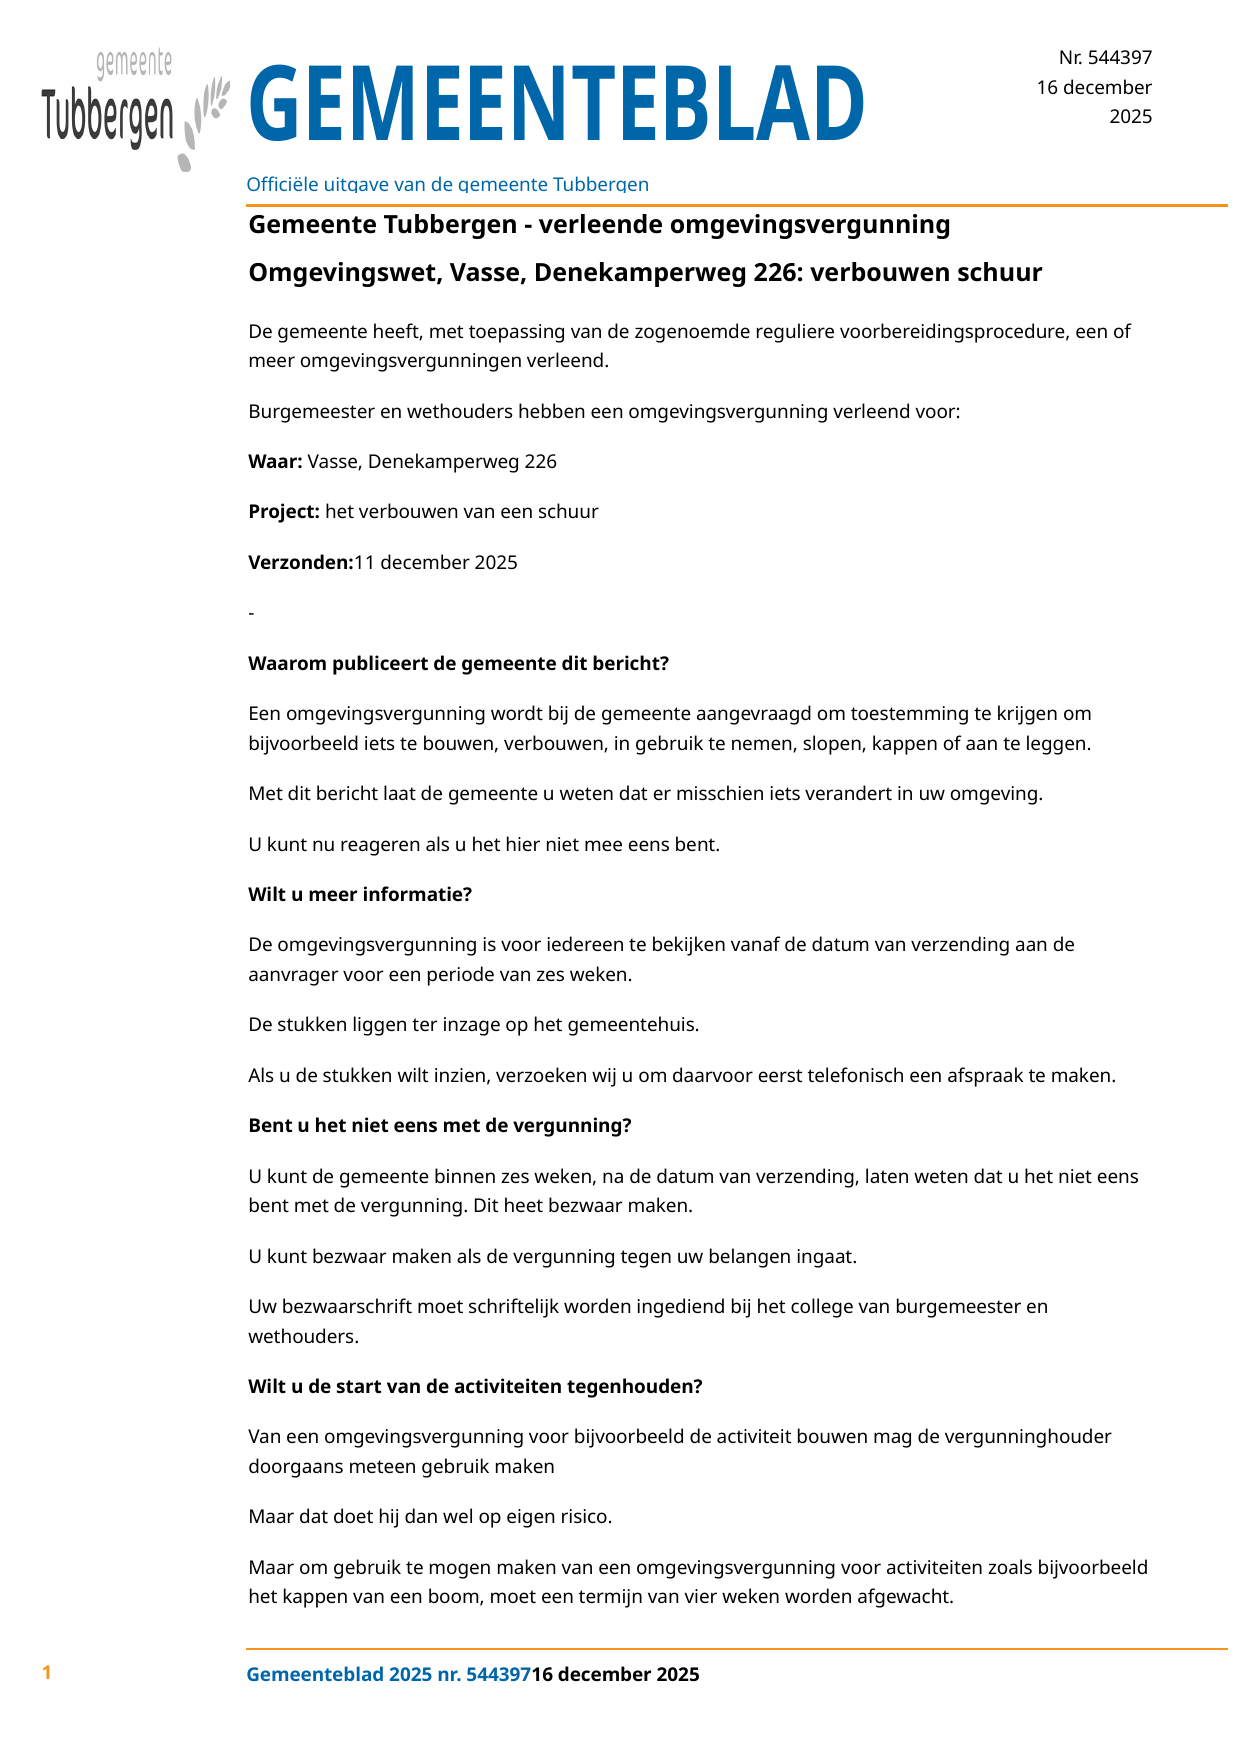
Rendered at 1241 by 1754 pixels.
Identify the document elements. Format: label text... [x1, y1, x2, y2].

text Een omgevingsvergunning wordt bij de gemeente aangevraagd om toestemming te krijgen om bijvoorbeeld iets te bouwen, verbouwen, in gebruik te nemen, slopen, kappen of aan te leggen. [248, 700, 1152, 756]
text Wilt u de start van de activiteiten tegenhouden? [248, 1373, 1152, 1399]
picture [41, 47, 231, 172]
text Burgemeester en wethouders hebben een omgevingsvergunning verleend voor: [248, 398, 1152, 424]
text Bent u het niet eens met de vergunning? [248, 1112, 1152, 1138]
text Met dit bericht laat de gemeente u weten dat er misschien iets verandert in uw omgeving. [248, 780, 1152, 806]
text - [248, 599, 1152, 625]
text Uw bezwaarschrift moet schriftelijk worden ingediend bij het college van burgemeester en wethouders. [248, 1293, 1152, 1349]
text Maar om gebruik te mogen maken van een omgevingsvergunning voor activiteiten zoals bijvoorbeeld het kappen van een boom, moet een termijn van vier weken worden afgewacht. [248, 1554, 1152, 1609]
text U kunt bezwaar maken als de vergunning tegen uw belangen ingaat. [248, 1243, 1152, 1269]
text Wilt u meer informatie? [248, 881, 1152, 907]
text Waar: Vasse, Denekamperweg 226 [248, 448, 1152, 474]
text U kunt de gemeente binnen zes weken, na de datum van verzending, laten weten dat u het niet eens bent met de vergunning. Dit heet bezwaar maken. [248, 1163, 1152, 1218]
text Van een omgevingsvergunning voor bijvoorbeeld de activiteit bouwen mag de vergunninghouder doorgaans meteen gebruik maken [248, 1424, 1152, 1479]
text Gemeente Tubbergen - verleende omgevingsvergunning Omgevingswet, Vasse, Denekamperweg 226: verbouwen schuur [248, 207, 1152, 288]
text De omgevingsvergunning is voor iedereen te bekijken vanaf de datum van verzending aan de aanvrager voor een periode van zes weken. [248, 932, 1152, 987]
text Maar dat doet hij dan wel op eigen risico. [248, 1504, 1152, 1529]
text Project: het verbouwen van een schuur [248, 499, 1152, 524]
text Als u de stukken wilt inzien, verzoeken wij u om daarvoor eerst telefonisch een afspraak te maken. [248, 1062, 1152, 1088]
text De stukken liggen ter inzage op het gemeentehuis. [248, 1012, 1152, 1037]
text Verzonden:11 december 2025 [248, 549, 1152, 575]
text De gemeente heeft, met toepassing van de zogenoemde reguliere voorbereidingsprocedure, een of meer omgevingsvergunningen verleend. [248, 318, 1152, 373]
text Waarom publiceert de gemeente dit bericht? [248, 650, 1152, 676]
text U kunt nu reageren als u het hier niet mee eens bent. [248, 831, 1152, 857]
